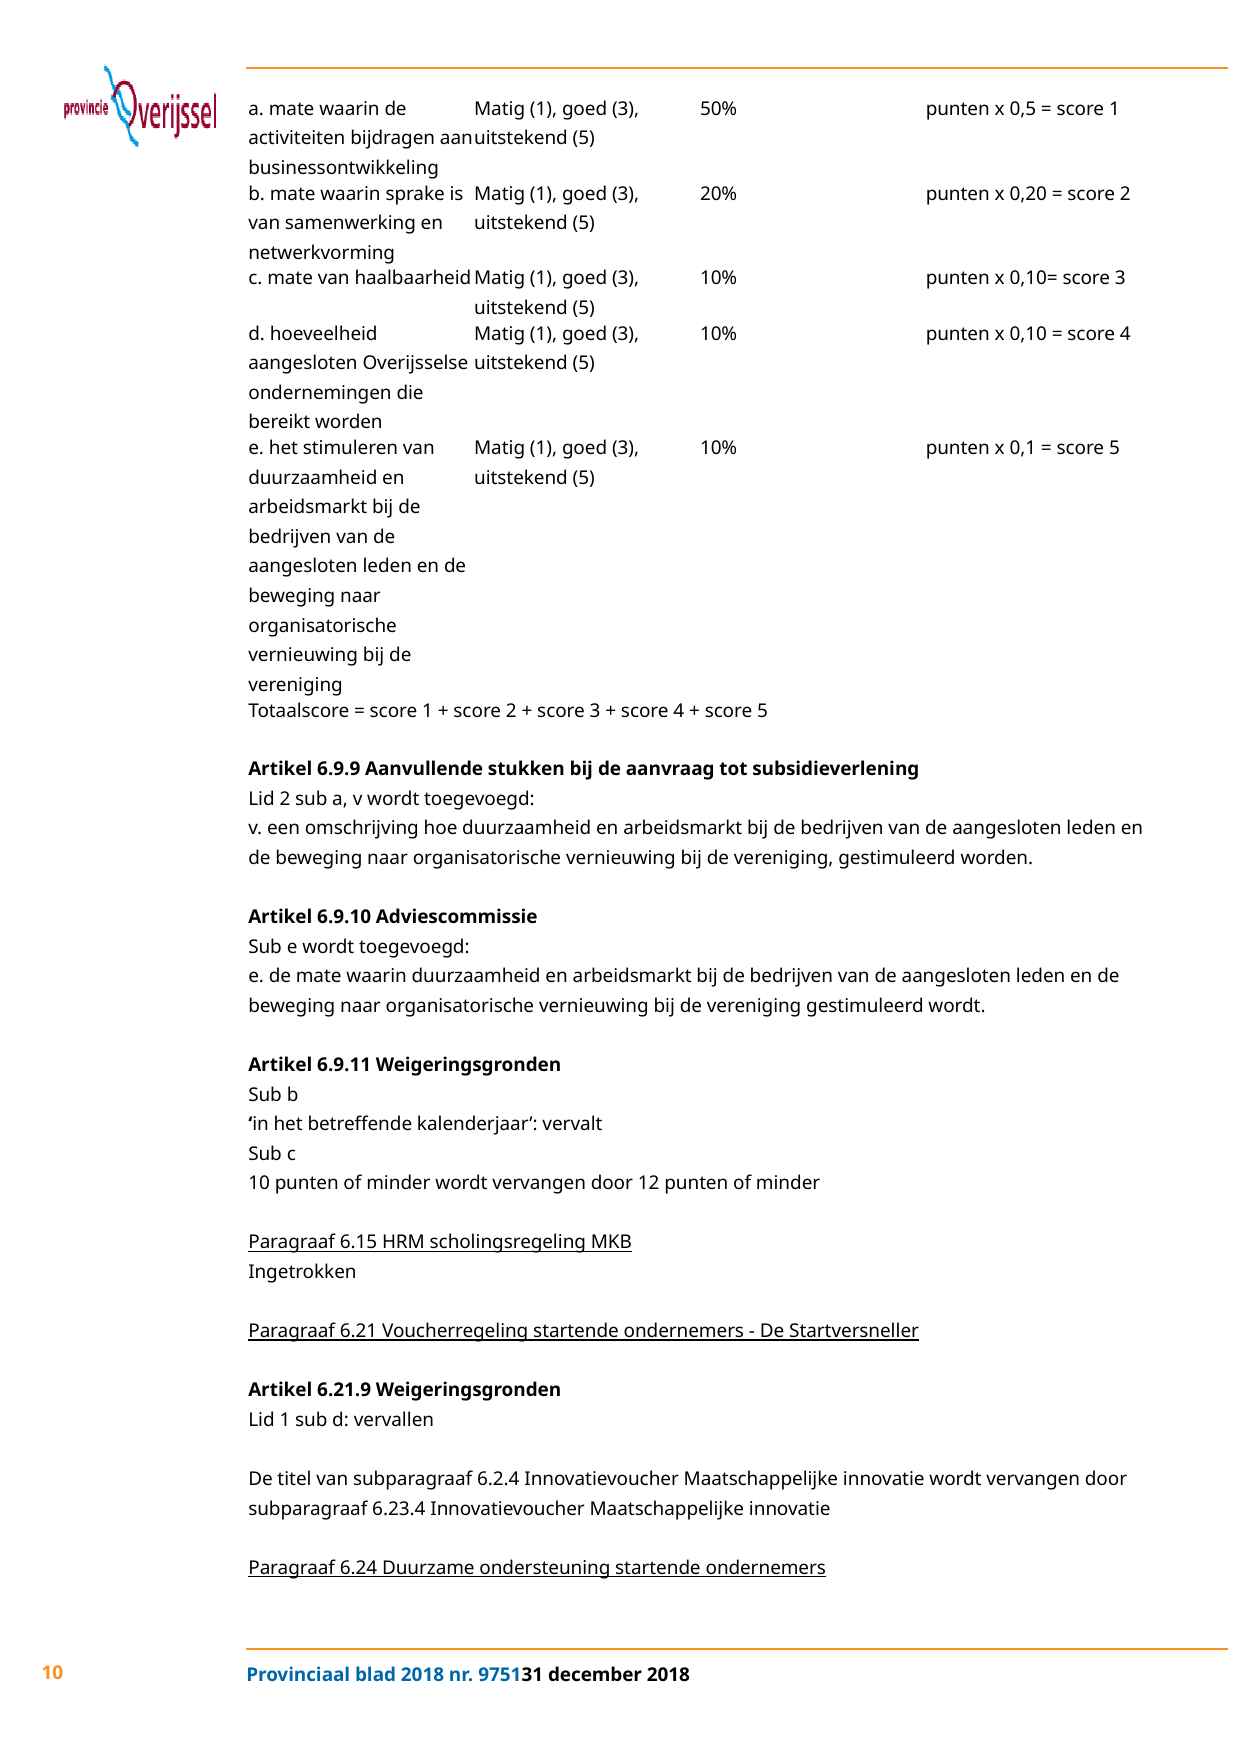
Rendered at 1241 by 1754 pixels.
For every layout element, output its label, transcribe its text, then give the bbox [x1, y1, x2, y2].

text Lid 2 sub a, v wordt toegevoegd: [248, 785, 1152, 811]
table_cell 50% [700, 95, 926, 180]
table_cell 10% [700, 265, 926, 320]
table_cell punten x 0,1 = score 5 [926, 434, 1152, 697]
table_cell 20% [700, 180, 926, 264]
table_cell punten x 0,20 = score 2 [926, 180, 1152, 264]
text Sub c [248, 1140, 1152, 1166]
text Artikel 6.21.9 Weigeringsgronden [248, 1377, 1152, 1402]
text Paragraaf 6.15 HRM scholingsregeling MKB [248, 1229, 1152, 1254]
table_cell Totaalscore = score 1 + score 2 + score 3 + score 4 + score 5 [248, 697, 1152, 722]
text Lid 1 sub d: vervallen [248, 1406, 1152, 1432]
table_cell 10% [700, 320, 926, 434]
table_cell Matig (1), goed (3), uitstekend (5) [474, 180, 700, 264]
text v. een omschrijving hoe duurzaamheid en arbeidsmarkt bij de bedrijven van de aangesloten leden en de beweging naar organisatorische vernieuwing bij de vereniging, gestimuleerd worden. [248, 814, 1152, 870]
text Artikel 6.9.9 Aanvullende stukken bij de aanvraag tot subsidieverlening [248, 755, 1152, 781]
table_cell 10% [700, 434, 926, 697]
table_cell punten x 0,10= score 3 [926, 265, 1152, 320]
table_cell c. mate van haalbaarheid [248, 265, 474, 320]
table_cell b. mate waarin sprake is van samenwerking en netwerkvorming [248, 180, 474, 264]
text ‘in het betreffende kalenderjaar’: vervalt [248, 1110, 1152, 1136]
text Ingetrokken [248, 1258, 1152, 1284]
picture [41, 47, 231, 172]
table_cell a. mate waarin de activiteiten bijdragen aan businessontwikkeling [248, 95, 474, 180]
text e. de mate waarin duurzaamheid en arbeidsmarkt bij de bedrijven van de aangesloten leden en de beweging naar organisatorische vernieuwing bij de vereniging gestimuleerd wordt. [248, 962, 1152, 1018]
text Paragraaf 6.21 Voucherregeling startende ondernemers - De Startversneller [248, 1317, 1152, 1343]
table_cell punten x 0,10 = score 4 [926, 320, 1152, 434]
text 10 punten of minder wordt vervangen door 12 punten of minder [248, 1169, 1152, 1195]
table_cell Matig (1), goed (3), uitstekend (5) [474, 95, 700, 180]
text Artikel 6.9.11 Weigeringsgronden [248, 1051, 1152, 1077]
text Sub e wordt toegevoegd: [248, 933, 1152, 958]
table_cell Matig (1), goed (3), uitstekend (5) [474, 434, 700, 697]
table_cell punten x 0,5 = score 1 [926, 95, 1152, 180]
text De titel van subparagraaf 6.2.4 Innovatievoucher Maatschappelijke innovatie wordt vervangen door subparagraaf 6.23.4 Innovatievoucher Maatschappelijke innovatie [248, 1465, 1152, 1521]
text Artikel 6.9.10 Adviescommissie [248, 903, 1152, 929]
table_cell Matig (1), goed (3), uitstekend (5) [474, 265, 700, 320]
table_cell d. hoeveelheid aangesloten Overijsselse ondernemingen die bereikt worden [248, 320, 474, 434]
text Paragraaf 6.24 Duurzame ondersteuning startende ondernemers [248, 1554, 1152, 1580]
table_cell Matig (1), goed (3), uitstekend (5) [474, 320, 700, 434]
table_cell e. het stimuleren van duurzaamheid en arbeidsmarkt bij de bedrijven van de aangesloten leden en de beweging naar organisatorische vernieuwing bij de vereniging [248, 434, 474, 697]
text Sub b [248, 1081, 1152, 1106]
